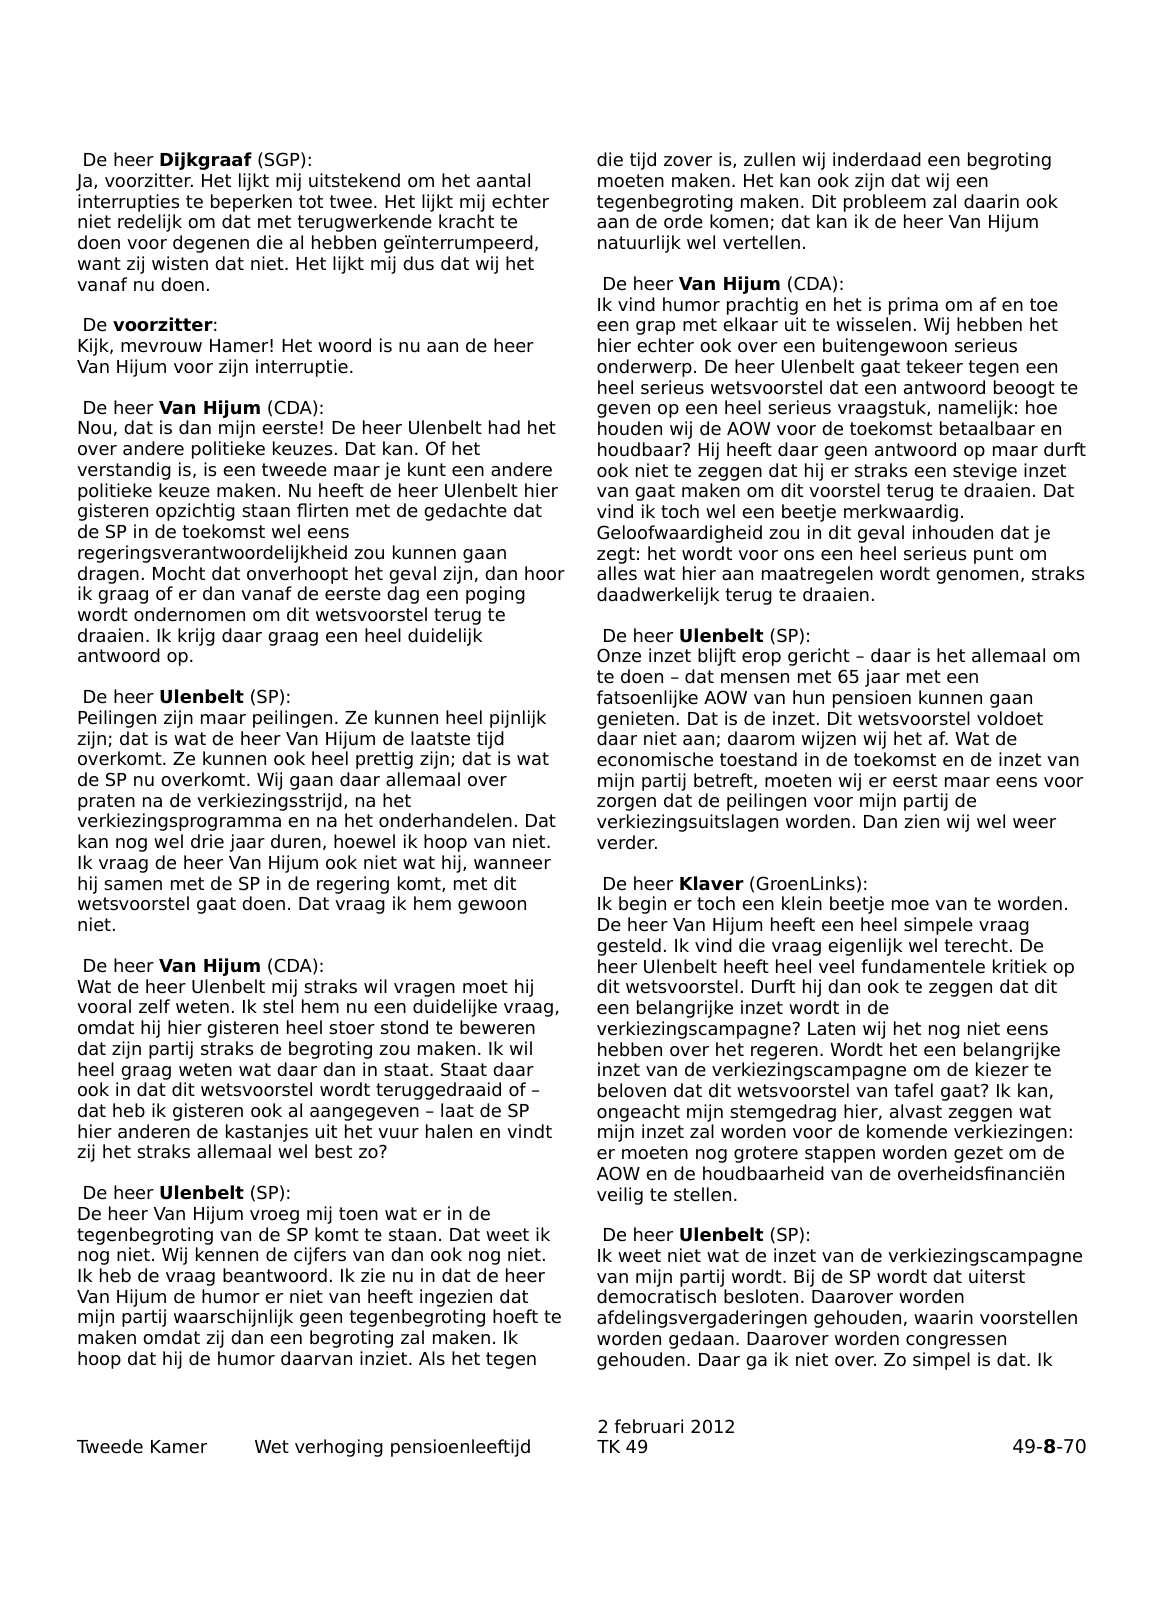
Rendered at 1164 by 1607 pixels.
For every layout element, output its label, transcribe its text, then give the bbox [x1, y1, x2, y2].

text De heer Klaver (GroenLinks): [596, 873, 1087, 894]
text die tijd zover is, zullen wij inderdaad een begroting moeten maken. Het kan ook zijn dat wij een tegenbegroting maken. Dit probleem zal daarin ook aan de orde komen; dat kan ik de heer Van Hijum natuurlijk wel vertellen. [596, 150, 1087, 254]
text Onze inzet blijft erop gericht – daar is het allemaal om te doen – dat mensen met 65 jaar met een fatsoenlijke AOW van hun pensioen kunnen gaan genieten. Dat is de inzet. Dit wetsvoorstel voldoet daar niet aan; daarom wijzen wij het af. Wat de economische toestand in de toekomst en de inzet van mijn partij betreft, moeten wij er eerst maar eens voor zorgen dat de peilingen voor mijn partij de verkiezingsuitslagen worden. Dan zien wij wel weer verder. [596, 646, 1087, 853]
text De heer Van Hijum (CDA): [596, 274, 1087, 294]
text Ik weet niet wat de inzet van de verkiezingscampagne van mijn partij wordt. Bij de SP wordt dat uiterst democratisch besloten. Daarover worden afdelingsvergaderingen gehouden, waarin voorstellen worden gedaan. Daarover worden congressen gehouden. Daar ga ik niet over. Zo simpel is dat. Ik [596, 1246, 1087, 1370]
text Nou, dat is dan mijn eerste! De heer Ulenbelt had het over andere politieke keuzes. Dat kan. Of het verstandig is, is een tweede maar je kunt een andere politieke keuze maken. Nu heeft de heer Ulenbelt hier gisteren opzichtig staan flirten met de gedachte dat de SP in de toekomst wel eens regeringsverantwoordelijkheid zou kunnen gaan dragen. Mocht dat onverhoopt het geval zijn, dan hoor ik graag of er dan vanaf de eerste dag een poging wordt ondernomen om dit wetsvoorstel terug te draaien. Ik krijg daar graag een heel duidelijk antwoord op. [77, 418, 567, 667]
text Peilingen zijn maar peilingen. Ze kunnen heel pijnlijk zijn; dat is wat de heer Van Hijum de laatste tijd overkomt. Ze kunnen ook heel prettig zijn; dat is wat de SP nu overkomt. Wij gaan daar allemaal over praten na de verkiezingsstrijd, na het verkiezingsprogramma en na het onderhandelen. Dat kan nog wel drie jaar duren, hoewel ik hoop van niet. Ik vraag de heer Van Hijum ook niet wat hij, wanneer hij samen met de SP in de regering komt, met dit wetsvoorstel gaat doen. Dat vraag ik hem gewoon niet. [77, 708, 567, 936]
text De heer Ulenbelt (SP): [77, 687, 567, 708]
text De heer Ulenbelt (SP): [596, 1225, 1087, 1246]
text De heer Van Hijum vroeg mij toen wat er in de tegenbegroting van de SP komt te staan. Dat weet ik nog niet. Wij kennen de cijfers van dan ook nog niet. Ik heb de vraag beantwoord. Ik zie nu in dat de heer Van Hijum de humor er niet van heeft ingezien dat mijn partij waarschijnlijk geen tegenbegroting hoeft te maken omdat zij dan een begroting zal maken. Ik hoop dat hij de humor daarvan inziet. Als het tegen [77, 1204, 567, 1369]
text Wat de heer Ulenbelt mij straks wil vragen moet hij vooral zelf weten. Ik stel hem nu een duidelijke vraag, omdat hij hier gisteren heel stoer stond te beweren dat zijn partij straks de begroting zou maken. Ik wil heel graag weten wat daar dan in staat. Staat daar ook in dat dit wetsvoorstel wordt teruggedraaid of – dat heb ik gisteren ook al aangegeven – laat de SP hier anderen de kastanjes uit het vuur halen en vindt zij het straks allemaal wel best zo? [77, 976, 567, 1163]
text Ik begin er toch een klein beetje moe van te worden. De heer Van Hijum heeft een heel simpele vraag gesteld. Ik vind die vraag eigenlijk wel terecht. De heer Ulenbelt heeft heel veel fundamentele kritiek op dit wetsvoorstel. Durft hij dan ook te zeggen dat dit een belangrijke inzet wordt in de verkiezingscampagne? Laten wij het nog niet eens hebben over het regeren. Wordt het een belangrijke inzet van de verkiezingscampagne om de kiezer te beloven dat dit wetsvoorstel van tafel gaat? Ik kan, ongeacht mijn stemgedrag hier, alvast zeggen wat mijn inzet zal worden voor de komende verkiezingen: er moeten nog grotere stappen worden gezet om de AOW en de houdbaarheid van de overheidsfinanciën veilig te stellen. [596, 894, 1087, 1205]
text Kijk, mevrouw Hamer! Het woord is nu aan de heer Van Hijum voor zijn interruptie. [77, 336, 567, 377]
text De heer Van Hijum (CDA): [77, 956, 567, 976]
text De heer Dijkgraaf (SGP): [77, 150, 567, 171]
text Ja, voorzitter. Het lijkt mij uitstekend om het aantal interrupties te beperken tot twee. Het lijkt mij echter niet redelijk om dat met terugwerkende kracht te doen voor degenen die al hebben geïnterrumpeerd, want zij wisten dat niet. Het lijkt mij dus dat wij het vanaf nu doen. [77, 171, 567, 295]
text De voorzitter: [77, 315, 567, 336]
text De heer Ulenbelt (SP): [596, 626, 1087, 646]
text Ik vind humor prachtig en het is prima om af en toe een grap met elkaar uit te wisselen. Wij hebben het hier echter ook over een buitengewoon serieus onderwerp. De heer Ulenbelt gaat tekeer tegen een heel serieus wetsvoorstel dat een antwoord beoogt te geven op een heel serieus vraagstuk, namelijk: hoe houden wij de AOW voor de toekomst betaalbaar en houdbaar? Hij heeft daar geen antwoord op maar durft ook niet te zeggen dat hij er straks een stevige inzet van gaat maken om dit voorstel terug te draaien. Dat vind ik toch wel een beetje merkwaardig. Geloofwaardigheid zou in dit geval inhouden dat je zegt: het wordt voor ons een heel serieus punt om alles wat hier aan maatregelen wordt genomen, straks daadwerkelijk terug te draaien. [596, 294, 1087, 606]
text De heer Ulenbelt (SP): [77, 1183, 567, 1204]
text De heer Van Hijum (CDA): [77, 397, 567, 418]
